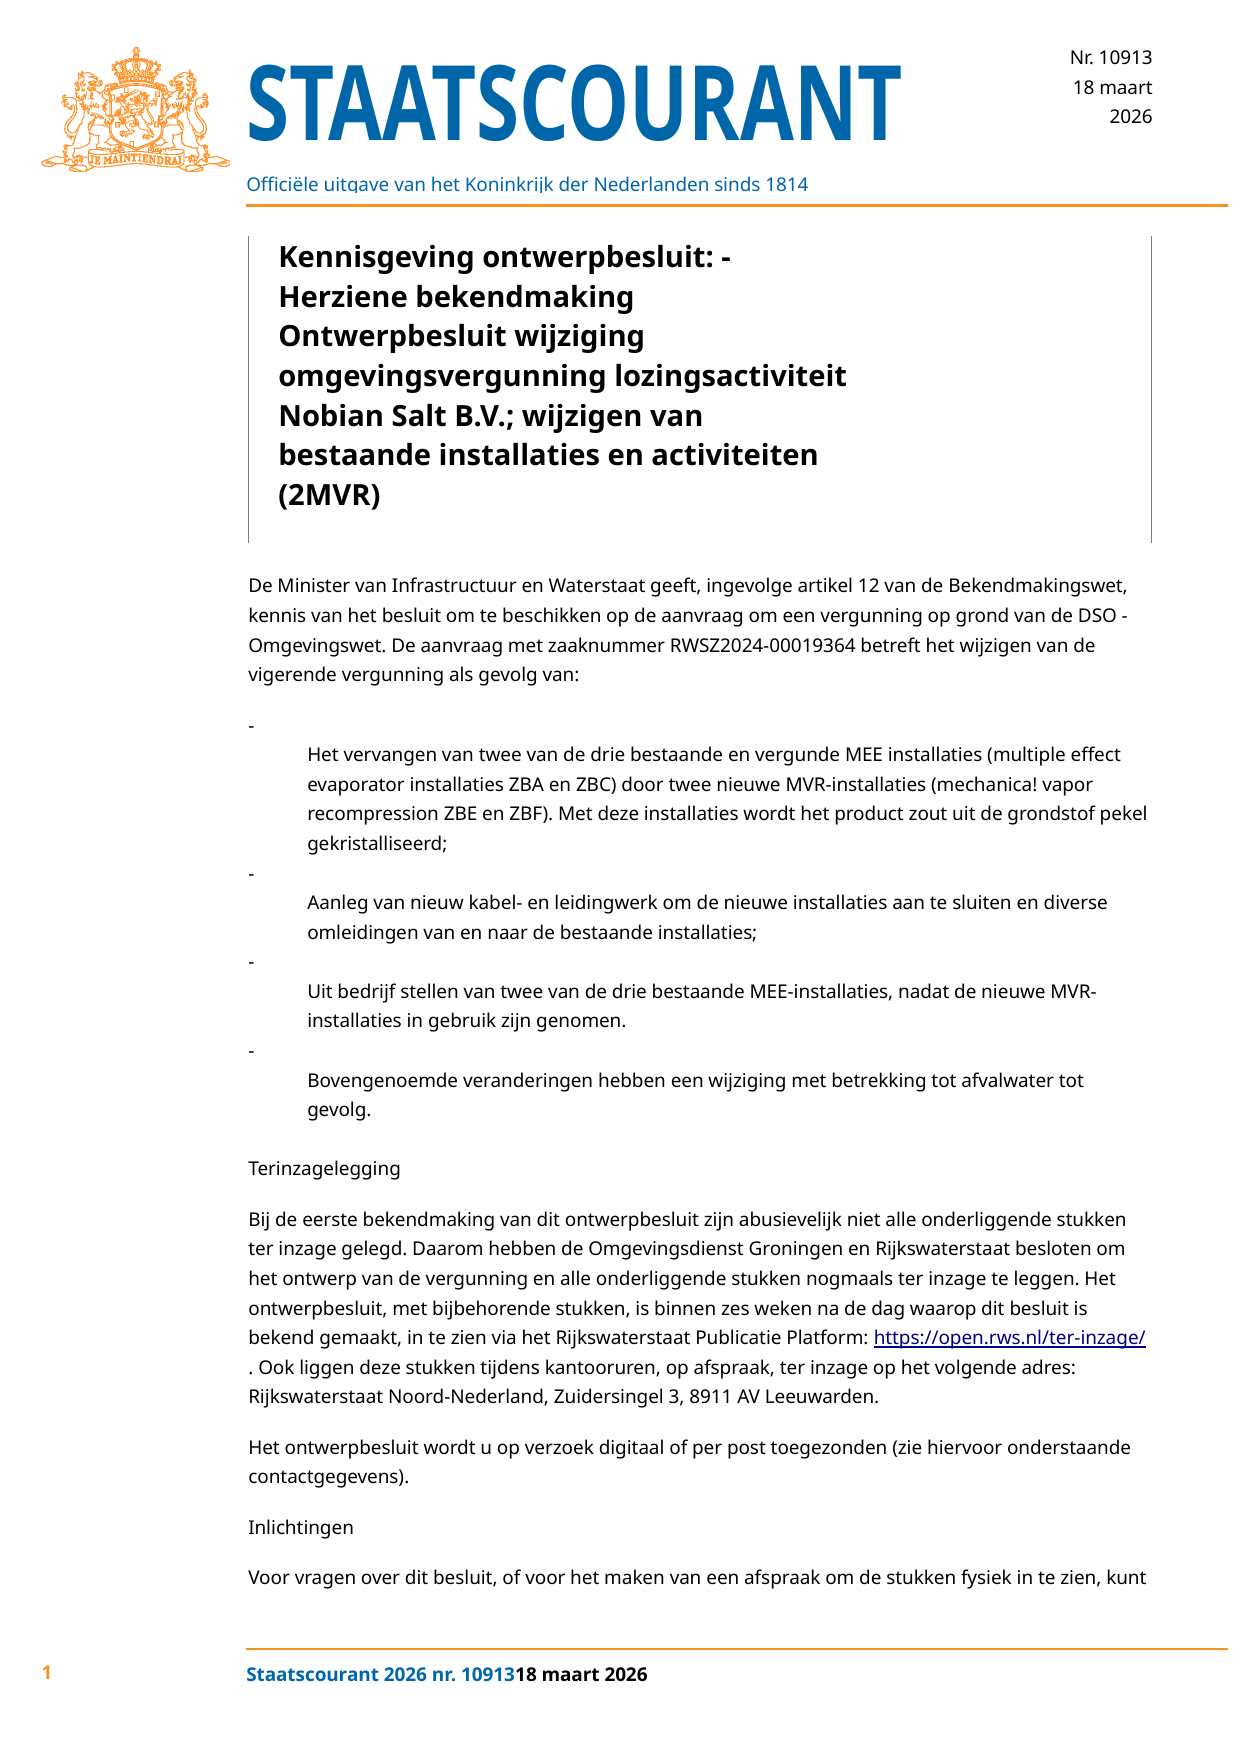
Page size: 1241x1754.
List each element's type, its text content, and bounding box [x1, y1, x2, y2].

list Het vervangen van twee van de drie bestaande en vergunde MEE installaties (multiple effect evaporator installaties ZBA en ZBC) door twee nieuwe MVR-installaties (mechanica! vapor recompression ZBE en ZBF). Met deze installaties wordt het product zout uit de grondstof pekel gekristalliseerd; [248, 741, 1152, 856]
text Inlichtingen [248, 1514, 1152, 1540]
text Voor vragen over dit besluit, of voor het maken van een afspraak om de stukken fysiek in te zien, kunt [248, 1564, 1152, 1590]
list Bovengenoemde veranderingen hebben een wijziging met betrekking tot afvalwater tot gevolg. [248, 1067, 1152, 1122]
table_header [850, 414, 1151, 543]
text Bij de eerste bekendmaking van dit ontwerpbesluit zijn abusievelijk niet alle onderliggende stukken ter inzage gelegd. Daarom hebben de Omgevingsdienst Groningen en Rijkswaterstaat besloten om het ontwerp van de vergunning en alle onderliggende stukken nogmaals ter inzage te leggen. Het ontwerpbesluit, met bijbehorende stukken, is binnen zes weken na de dag waarop dit besluit is bekend gemaakt, in te zien via het Rijkswaterstaat Publicatie Platform: https://open.rws.nl/ter-inzage/ . Ook liggen deze stukken tijdens kantooruren, op afspraak, ter inzage op het volgende adres: Rijkswaterstaat Noord-Nederland, Zuidersingel 3, 8911 AV Leeuwarden. [248, 1206, 1152, 1409]
picture [41, 47, 231, 172]
table_header [1090, 236, 1151, 413]
text De Minister van Infrastructuur en Waterstaat geeft, ingevolge artikel 12 van de Bekendmakingswet, kennis van het besluit om te beschikken op de aanvraag om een vergunning op grond van de DSO - Omgevingswet. De aanvraag met zaaknummer RWSZ2024-00019364 betreft het wijzigen van de vigerende vergunning als gevolg van: [248, 573, 1152, 687]
table_header [850, 236, 912, 413]
list Uit bedrijf stellen van twee van de drie bestaande MEE-installaties, nadat de nieuwe MVR-installaties in gebruik zijn genomen. [248, 978, 1152, 1033]
text Het ontwerpbesluit wordt u op verzoek digitaal of per post toegezonden (zie hiervoor onderstaande contactgegevens). [248, 1434, 1152, 1489]
picture [912, 236, 1090, 414]
table_header Kennisgeving ontwerpbesluit: -Herziene bekendmaking Ontwerpbesluit wijziging omgevingsvergunning lozingsactiviteit Nobian Salt B.V.; wijzigen van bestaande installaties en activiteiten (2MVR) [249, 236, 850, 543]
text Terinzagelegging [248, 1156, 1152, 1181]
list Aanleg van nieuw kabel- en leidingwerk om de nieuwe installaties aan te sluiten en diverse omleidingen van en naar de bestaande installaties; [248, 889, 1152, 945]
